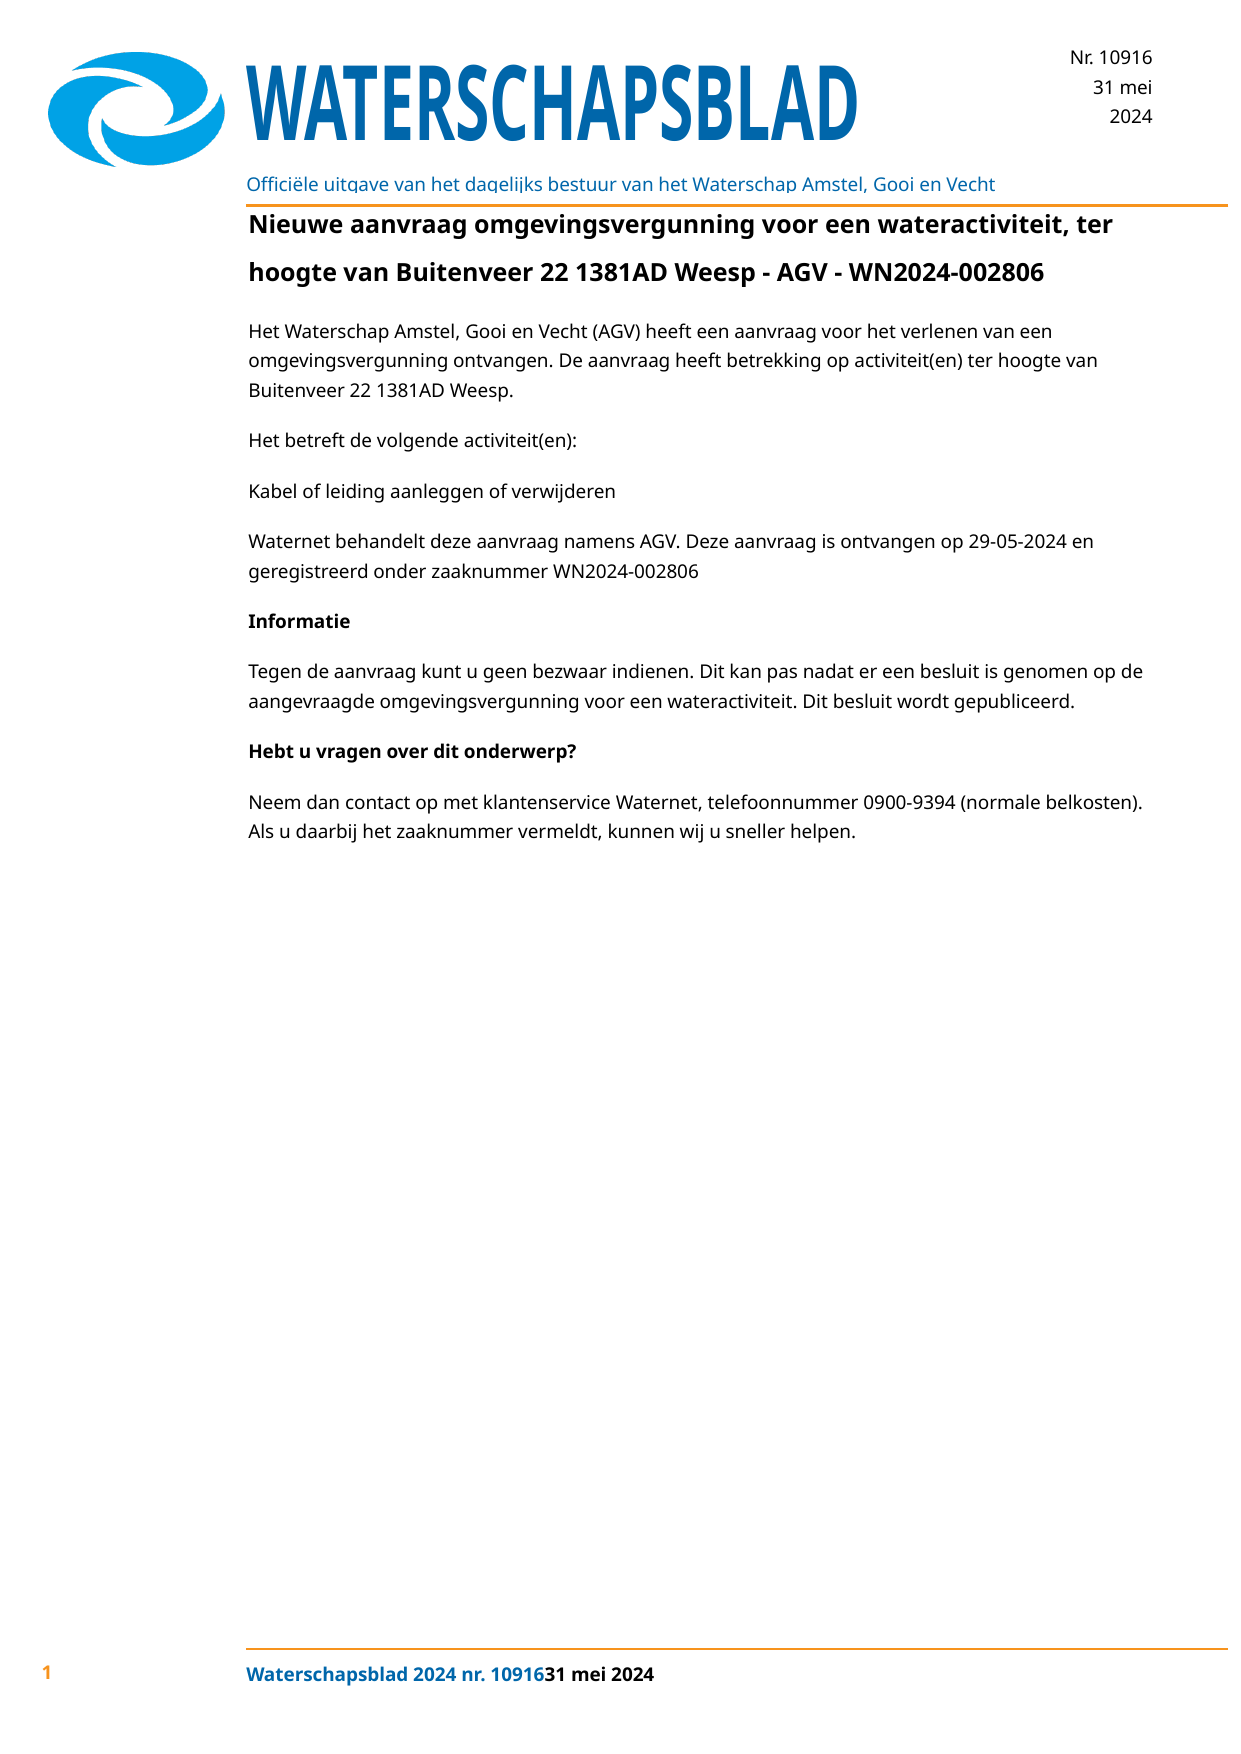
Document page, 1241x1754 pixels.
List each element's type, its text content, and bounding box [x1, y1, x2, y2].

text Tegen de aanvraag kunt u geen bezwaar indienen. Dit kan pas nadat er een besluit is genomen op de aangevraagde omgevingsvergunning voor een wateractiviteit. Dit besluit wordt gepubliceerd. [248, 659, 1152, 714]
picture [41, 47, 231, 172]
text Nieuwe aanvraag omgevingsvergunning voor een wateractiviteit, ter hoogte van Buitenveer 22 1381AD Weesp - AGV - WN2024-002806 [248, 207, 1152, 288]
text Hebt u vragen over dit onderwerp? [248, 739, 1152, 764]
text Het Waterschap Amstel, Gooi en Vecht (AGV) heeft een aanvraag voor het verlenen van een omgevingsvergunning ontvangen. De aanvraag heeft betrekking op activiteit(en) ter hoogte van Buitenveer 22 1381AD Weesp. [248, 318, 1152, 403]
text Kabel of leiding aanleggen of verwijderen [248, 478, 1152, 504]
text Neem dan contact op met klantenservice Waternet, telefoonnummer 0900-9394 (normale belkosten). Als u daarbij het zaaknummer vermeldt, kunnen wij u sneller helpen. [248, 789, 1152, 844]
text Het betreft de volgende activiteit(en): [248, 427, 1152, 453]
text Waternet behandelt deze aanvraag namens AGV. Deze aanvraag is ontvangen op 29-05-2024 en geregistreerd onder zaaknummer WN2024-002806 [248, 528, 1152, 584]
text Informatie [248, 608, 1152, 634]
